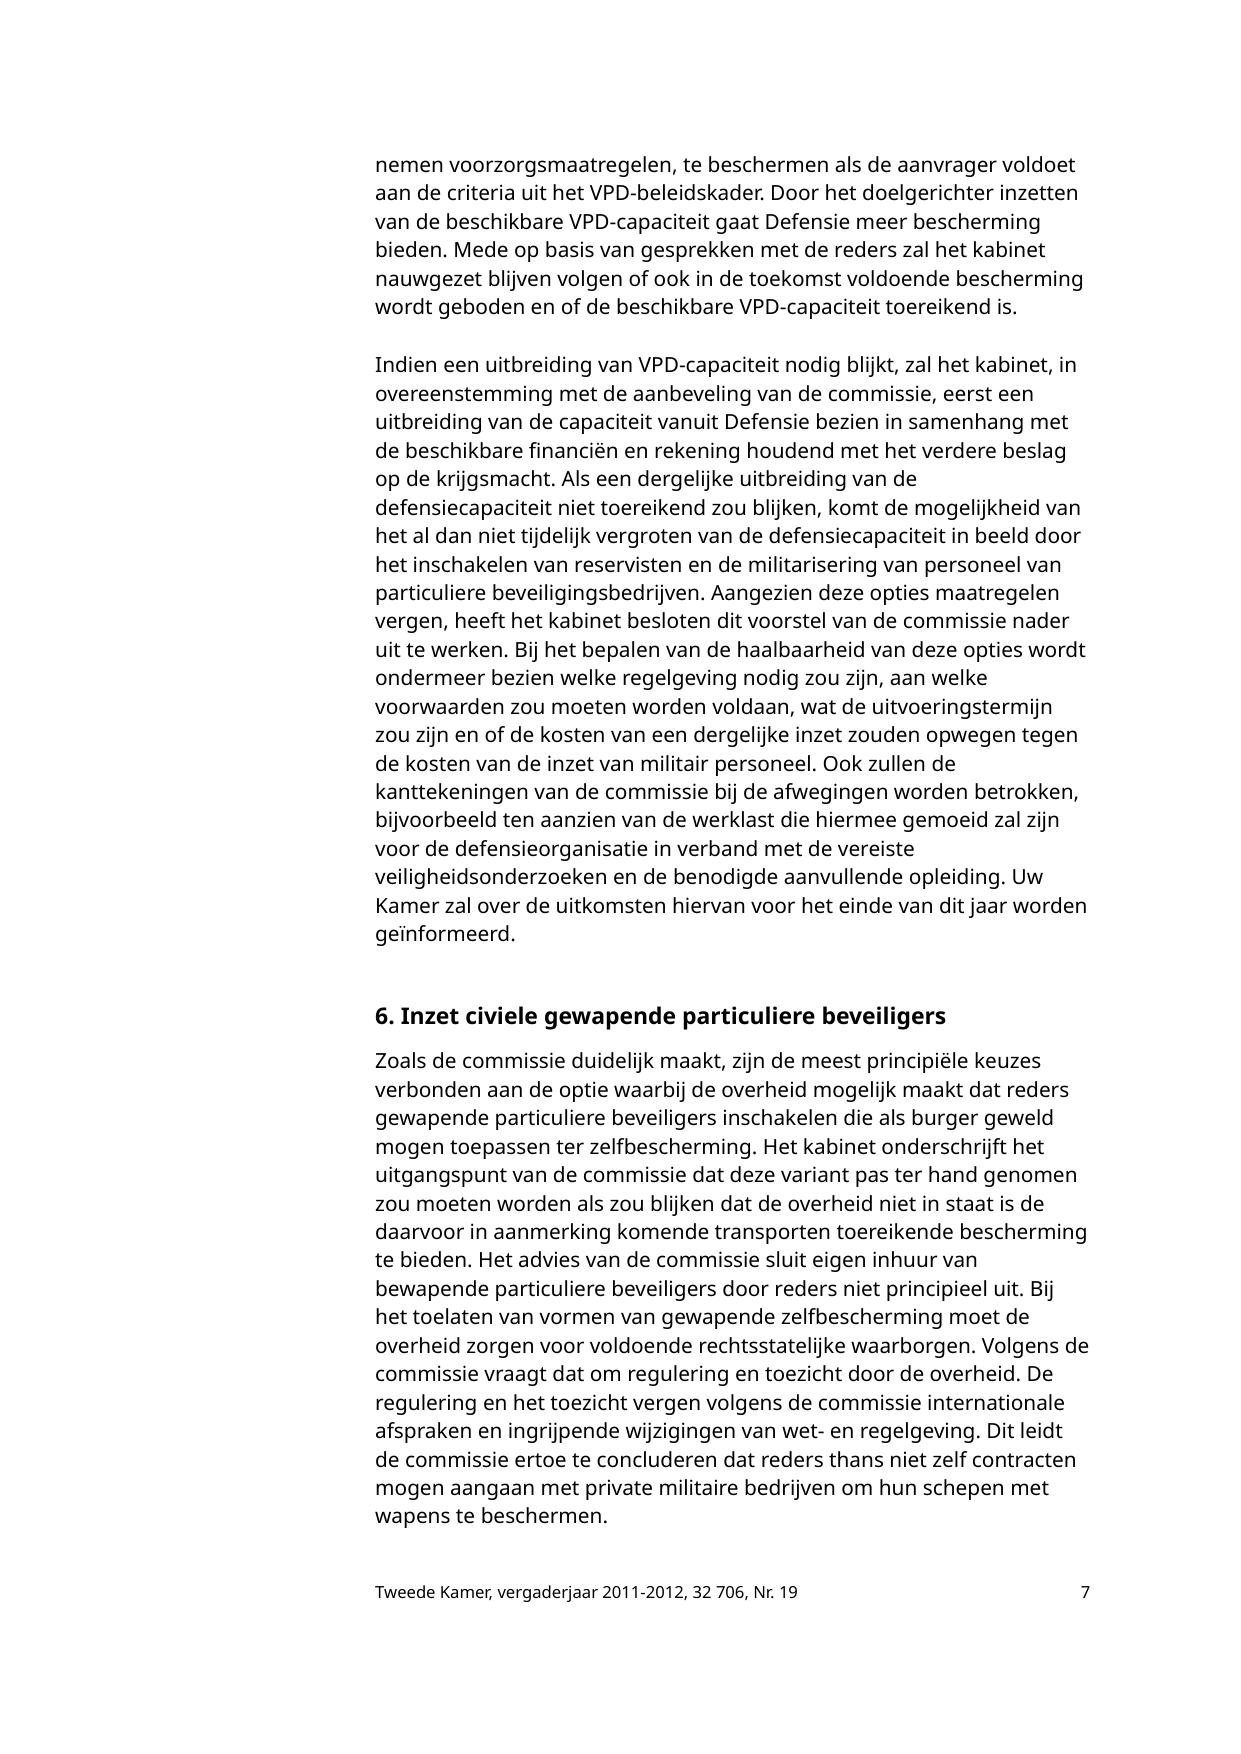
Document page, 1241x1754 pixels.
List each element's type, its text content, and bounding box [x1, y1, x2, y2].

subtitle 6. Inzet civiele gewapende particuliere beveiligers [375, 1000, 1090, 1032]
text Zoals de commissie duidelijk maakt, zijn de meest principiële keuzes verbonden aan de optie waarbij de overheid mogelijk maakt dat reders gewapende particuliere beveiligers inschakelen die als burger geweld mogen toepassen ter zelfbescherming. Het kabinet onderschrijft het uitgangspunt van de commissie dat deze variant pas ter hand genomen zou moeten worden als zou blijken dat de overheid niet in staat is de daarvoor in aanmerking komende transporten toereikende bescherming te bieden. Het advies van de commissie sluit eigen inhuur van bewapende particuliere beveiligers door reders niet principieel uit. Bij het toelaten van vormen van gewapende zelfbescherming moet de overheid zorgen voor voldoende rechtsstatelijke waarborgen. Volgens de commissie vraagt dat om regulering en toezicht door de overheid. De regulering en het toezicht vergen volgens de commissie internationale afspraken en ingrijpende wijzigingen van wet- en regelgeving. Dit leidt de commissie ertoe te concluderen dat reders thans niet zelf contracten mogen aangaan met private militaire bedrijven om hun schepen met wapens te beschermen. [375, 1047, 1090, 1530]
text nemen voorzorgsmaatregelen, te beschermen als de aanvrager voldoet aan de criteria uit het VPD-beleidskader. Door het doelgerichter inzetten van de beschikbare VPD-capaciteit gaat Defensie meer bescherming bieden. Mede op basis van gesprekken met de reders zal het kabinet nauwgezet blijven volgen of ook in de toekomst voldoende bescherming wordt geboden en of de beschikbare VPD-capaciteit toereikend is. [375, 150, 1090, 321]
text Indien een uitbreiding van VPD-capaciteit nodig blijkt, zal het kabinet, in overeenstemming met de aanbeveling van de commissie, eerst een uitbreiding van de capaciteit vanuit Defensie bezien in samenhang met de beschikbare financiën en rekening houdend met het verdere beslag op de krijgsmacht. Als een dergelijke uitbreiding van de defensiecapaciteit niet toereikend zou blijken, komt de mogelijkheid van het al dan niet tijdelijk vergroten van de defensiecapaciteit in beeld door het inschakelen van reservisten en de militarisering van personeel van particuliere beveiligingsbedrijven. Aangezien deze opties maatregelen vergen, heeft het kabinet besloten dit voorstel van de commissie nader uit te werken. Bij het bepalen van de haalbaarheid van deze opties wordt ondermeer bezien welke regelgeving nodig zou zijn, aan welke voorwaarden zou moeten worden voldaan, wat de uitvoeringstermijn zou zijn en of de kosten van een dergelijke inzet zouden opwegen tegen de kosten van de inzet van militair personeel. Ook zullen de kanttekeningen van de commissie bij de afwegingen worden betrokken, bijvoorbeeld ten aanzien van de werklast die hiermee gemoeid zal zijn voor de defensieorganisatie in verband met de vereiste veiligheidsonderzoeken en de benodigde aanvullende opleiding. Uw Kamer zal over de uitkomsten hiervan voor het einde van dit jaar worden geïnformeerd. [375, 351, 1090, 948]
